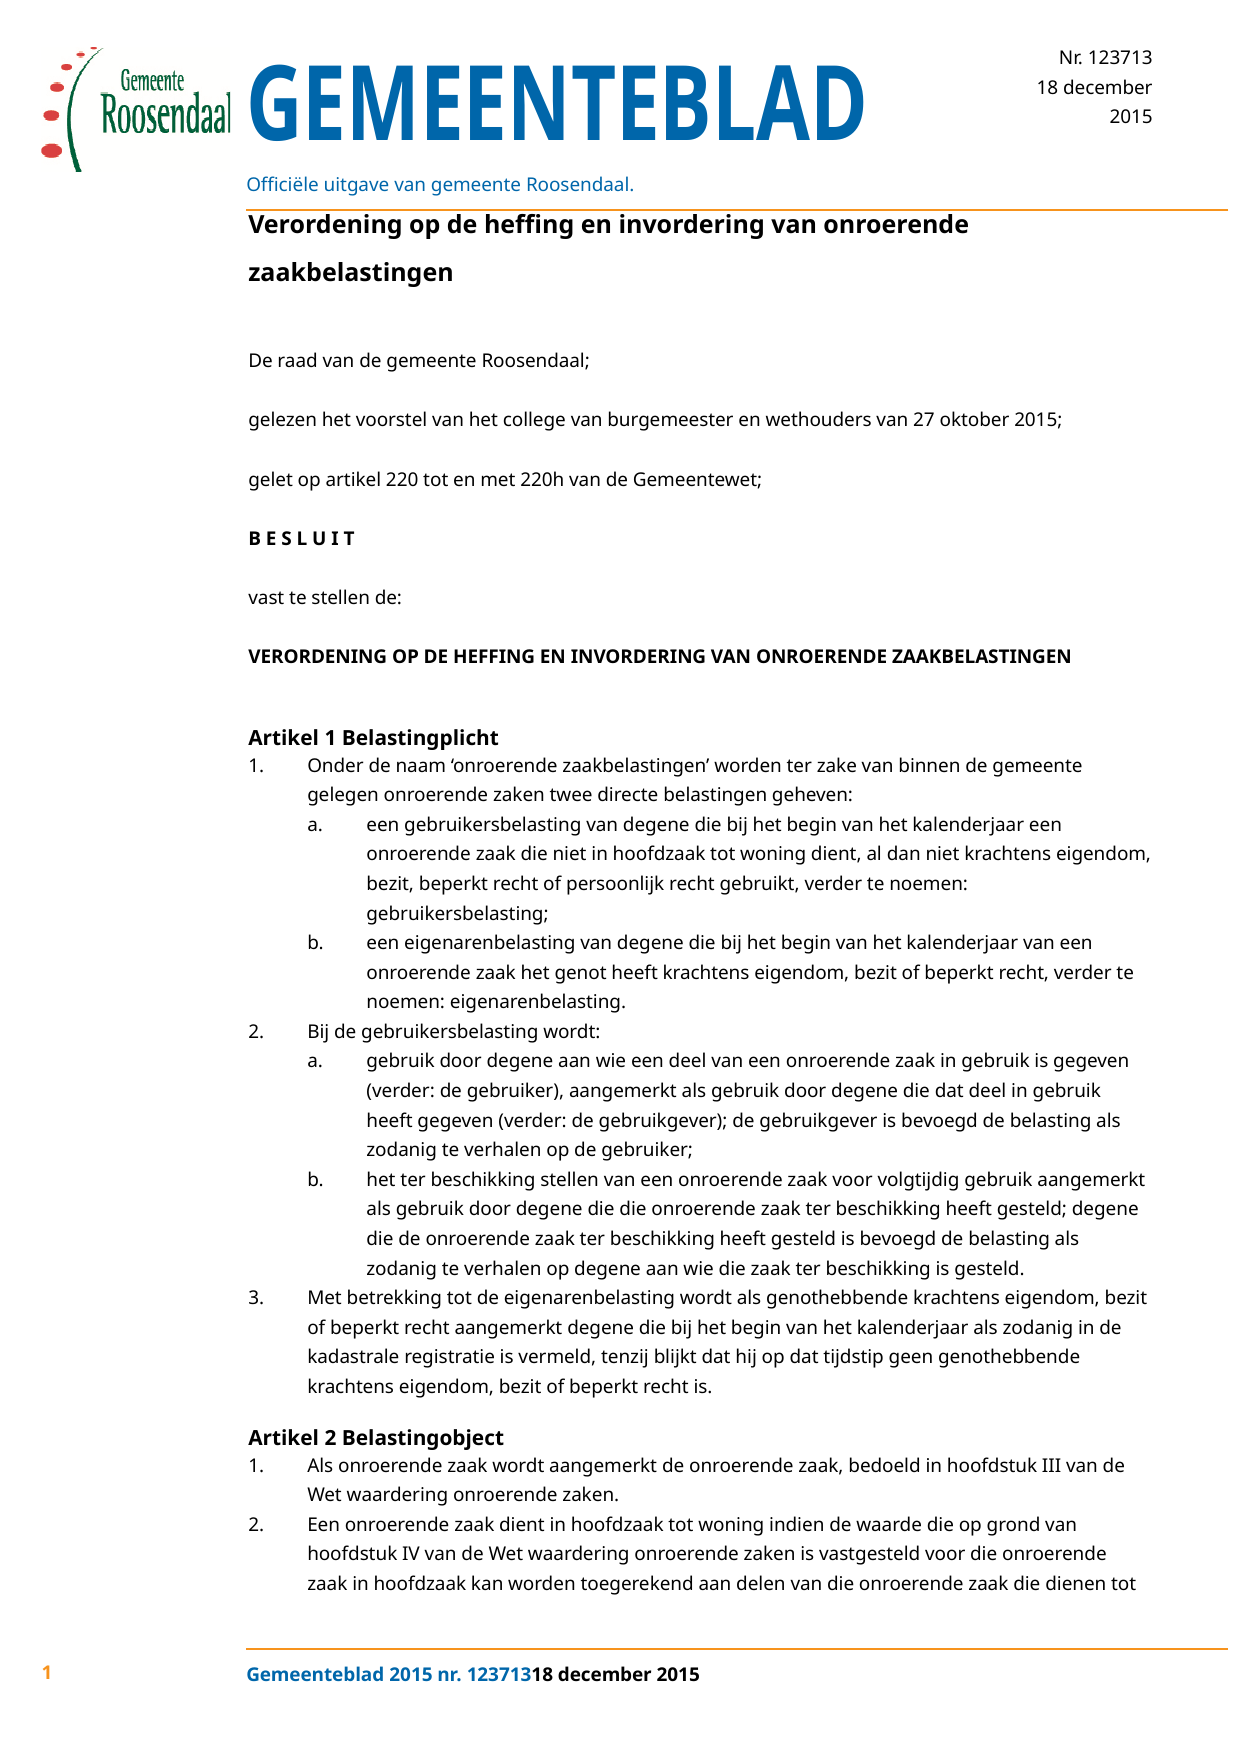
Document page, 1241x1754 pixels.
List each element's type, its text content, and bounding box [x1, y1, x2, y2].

text vast te stellen de: [248, 584, 1152, 610]
text Artikel 2 Belastingobject [248, 1423, 1152, 1452]
text Verordening op de heffing en invordering van onroerende zaakbelastingen [248, 211, 1152, 288]
list een eigenarenbelasting van degene die bij het begin van het kalenderjaar van een onroerende zaak het genot heeft krachtens eigendom, bezit of beperkt recht, verder te noemen: eigenarenbelasting. [307, 929, 1152, 1014]
list het ter beschikking stellen van een onroerende zaak voor volgtijdig gebruik aangemerkt als gebruik door degene die die onroerende zaak ter beschikking heeft gesteld; degene die de onroerende zaak ter beschikking heeft gesteld is bevoegd de belasting als zodanig te verhalen op degene aan wie die zaak ter beschikking is gesteld. [307, 1166, 1152, 1280]
text VERORDENING OP DE HEFFING EN INVORDERING VAN ONROERENDE ZAAKBELASTINGEN [248, 643, 1152, 669]
list Een onroerende zaak dient in hoofdzaak tot woning indien de waarde die op grond van hoofdstuk IV van de Wet waardering onroerende zaken is vastgesteld voor die onroerende zaak in hoofdzaak kan worden toegerekend aan delen van die onroerende zaak die dienen tot [248, 1511, 1152, 1596]
list Onder de naam ‘onroerende zaakbelastingen’ worden ter zake van binnen de gemeente gelegen onroerende zaken twee directe belastingen geheven: [248, 752, 1152, 807]
picture [41, 47, 231, 172]
text De raad van de gemeente Roosendaal; [248, 347, 1152, 373]
text gelet op artikel 220 tot en met 220h van de Gemeentewet; [248, 466, 1152, 492]
list gebruik door degene aan wie een deel van een onroerende zaak in gebruik is gegeven (verder: de gebruiker), aangemerkt als gebruik door degene die dat deel in gebruik heeft gegeven (verder: de gebruikgever); de gebruikgever is bevoegd de belasting als zodanig te verhalen op de gebruiker; [307, 1048, 1152, 1162]
text Artikel 1 Belastingplicht [248, 723, 1152, 752]
text B E S L U I T [248, 525, 1152, 551]
list Bij de gebruikersbelasting wordt: [248, 1018, 1152, 1044]
list een gebruikersbelasting van degene die bij het begin van het kalenderjaar een onroerende zaak die niet in hoofdzaak tot woning dient, al dan niet krachtens eigendom, bezit, beperkt recht of persoonlijk recht gebruikt, verder te noemen: gebruikersbelasting; [307, 811, 1152, 925]
list Met betrekking tot de eigenarenbelasting wordt als genothebbende krachtens eigendom, bezit of beperkt recht aangemerkt degene die bij het begin van het kalenderjaar als zodanig in de kadastrale registratie is vermeld, tenzij blijkt dat hij op dat tijdstip geen genothebbende krachtens eigendom, bezit of beperkt recht is. [248, 1284, 1152, 1399]
list Als onroerende zaak wordt aangemerkt de onroerende zaak, bedoeld in hoofdstuk III van de Wet waardering onroerende zaken. [248, 1452, 1152, 1507]
text gelezen het voorstel van het college van burgemeester en wethouders van 27 oktober 2015; [248, 407, 1152, 432]
